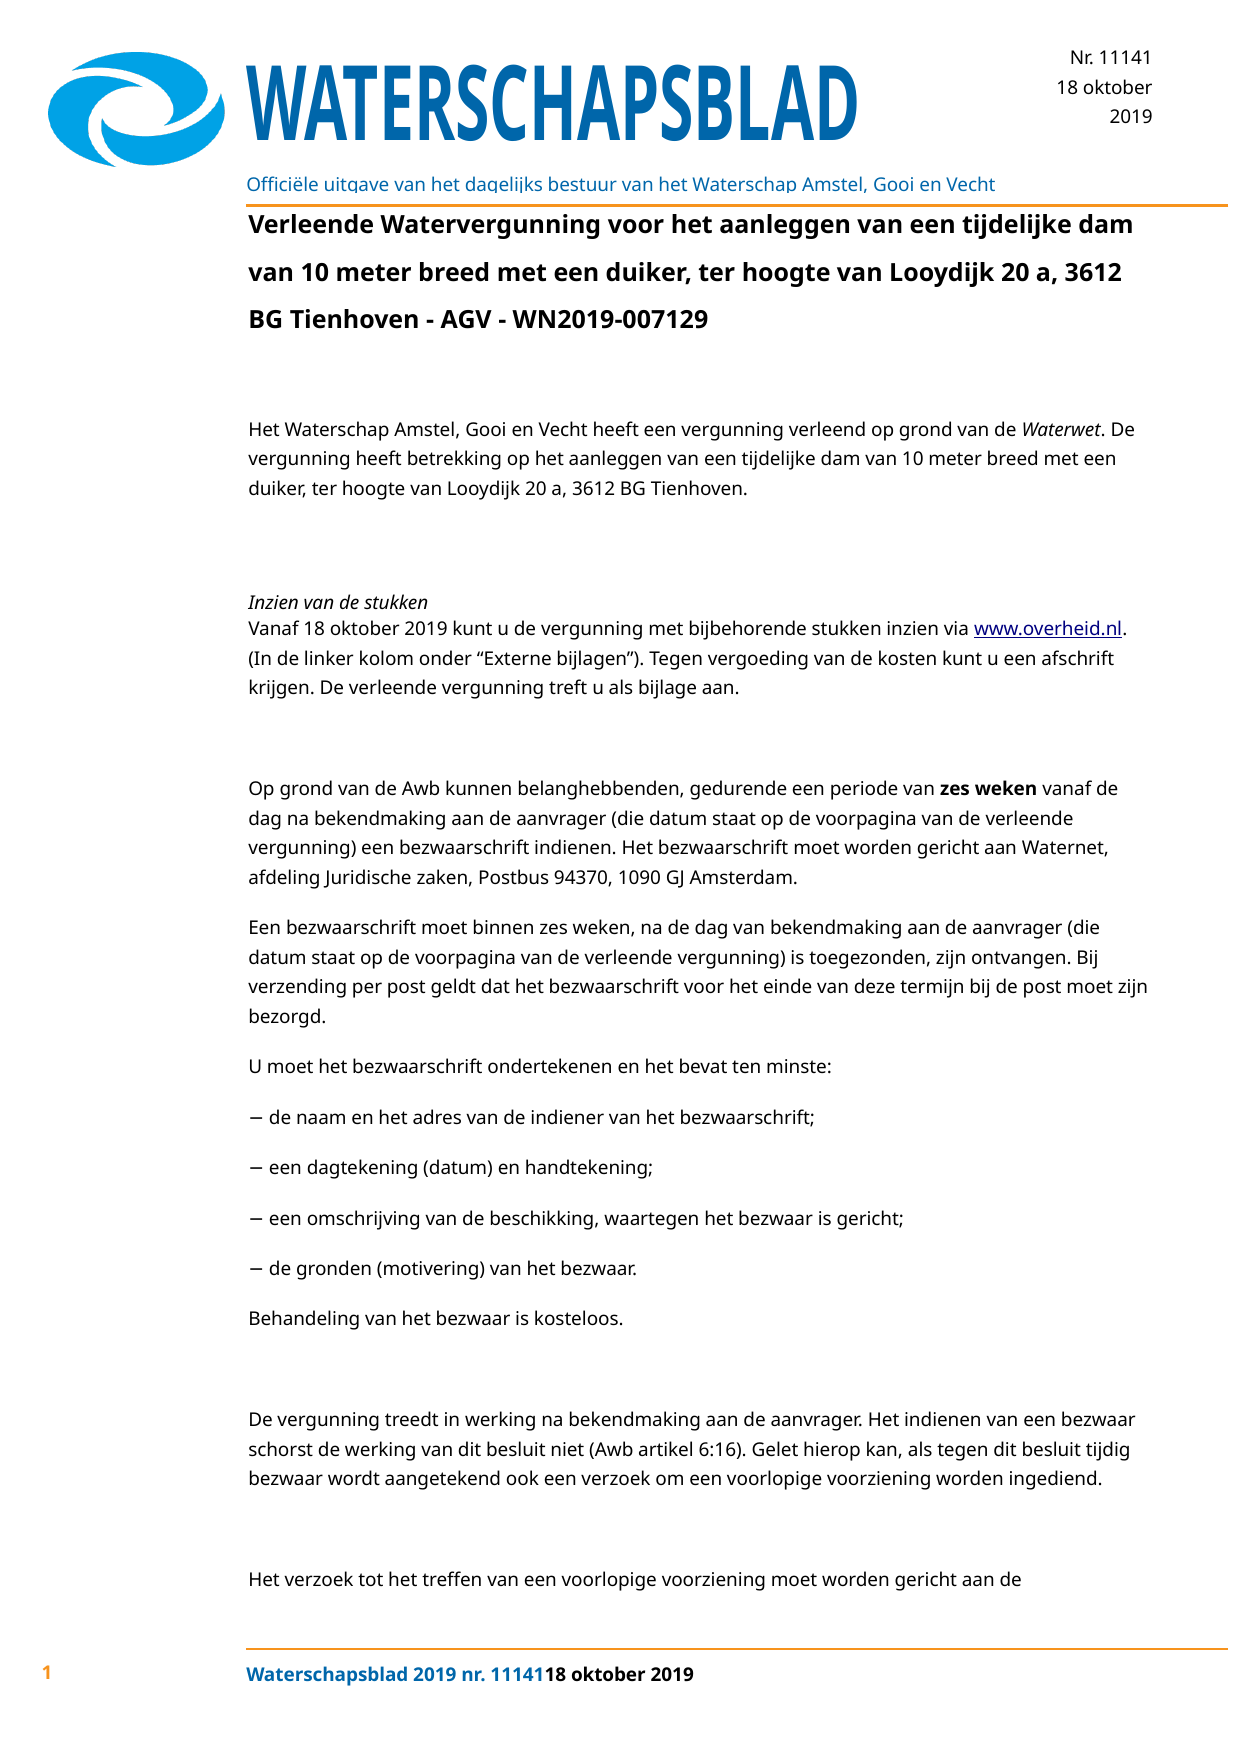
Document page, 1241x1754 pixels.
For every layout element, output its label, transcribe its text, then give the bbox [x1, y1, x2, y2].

text Vanaf 18 oktober 2019 kunt u de vergunning met bijbehorende stukken inzien via www.overheid.nl. (In de linker kolom onder “Externe bijlagen”). Tegen vergoeding van de kosten kunt u een afschrift krijgen. De verleende vergunning treft u als bijlage aan. [248, 615, 1152, 700]
text Op grond van de Awb kunnen belanghebbenden, gedurende een periode van zes weken vanaf de dag na bekendmaking aan de aanvrager (die datum staat op de voorpagina van de verleende vergunning) een bezwaarschrift indienen. Het bezwaarschrift moet worden gericht aan Waternet, afdeling Juridische zaken, Postbus 94370, 1090 GJ Amsterdam. [248, 775, 1152, 890]
text − de gronden (motivering) van het bezwaar. [248, 1255, 1152, 1281]
text − een omschrijving van de beschikking, waartegen het bezwaar is gericht; [248, 1205, 1152, 1231]
text Het Waterschap Amstel, Gooi en Vecht heeft een vergunning verleend op grond van de Waterwet. De vergunning heeft betrekking op het aanleggen van een tijdelijke dam van 10 meter breed met een duiker, ter hoogte van Looydijk 20 a, 3612 BG Tienhoven. [248, 416, 1152, 501]
text − de naam en het adres van de indiener van het bezwaarschrift; [248, 1104, 1152, 1130]
text Verleende Watervergunning voor het aanleggen van een tijdelijke dam van 10 meter breed met een duiker, ter hoogte van Looydijk 20 a, 3612 BG Tienhoven - AGV - WN2019-007129 [248, 207, 1152, 336]
text Inzien van de stukken [248, 589, 1152, 615]
text Behandeling van het bezwaar is kosteloos. [248, 1306, 1152, 1331]
text Het verzoek tot het treffen van een voorlopige voorziening moet worden gericht aan de [248, 1566, 1152, 1592]
text U moet het bezwaarschrift ondertekenen en het bevat ten minste: [248, 1053, 1152, 1079]
text − een dagtekening (datum) en handtekening; [248, 1154, 1152, 1180]
picture [41, 47, 231, 172]
text De vergunning treedt in werking na bekendmaking aan de aanvrager. Het indienen van een bezwaar schorst de werking van dit besluit niet (Awb artikel 6:16). Gelet hierop kan, als tegen dit besluit tijdig bezwaar wordt aangetekend ook een verzoek om een voorlopige voorziening worden ingediend. [248, 1406, 1152, 1491]
text Een bezwaarschrift moet binnen zes weken, na de dag van bekendmaking aan de aanvrager (die datum staat op de voorpagina van de verleende vergunning) is toegezonden, zijn ontvangen. Bij verzending per post geldt dat het bezwaarschrift voor het einde van deze termijn bij de post moet zijn bezorgd. [248, 914, 1152, 1029]
